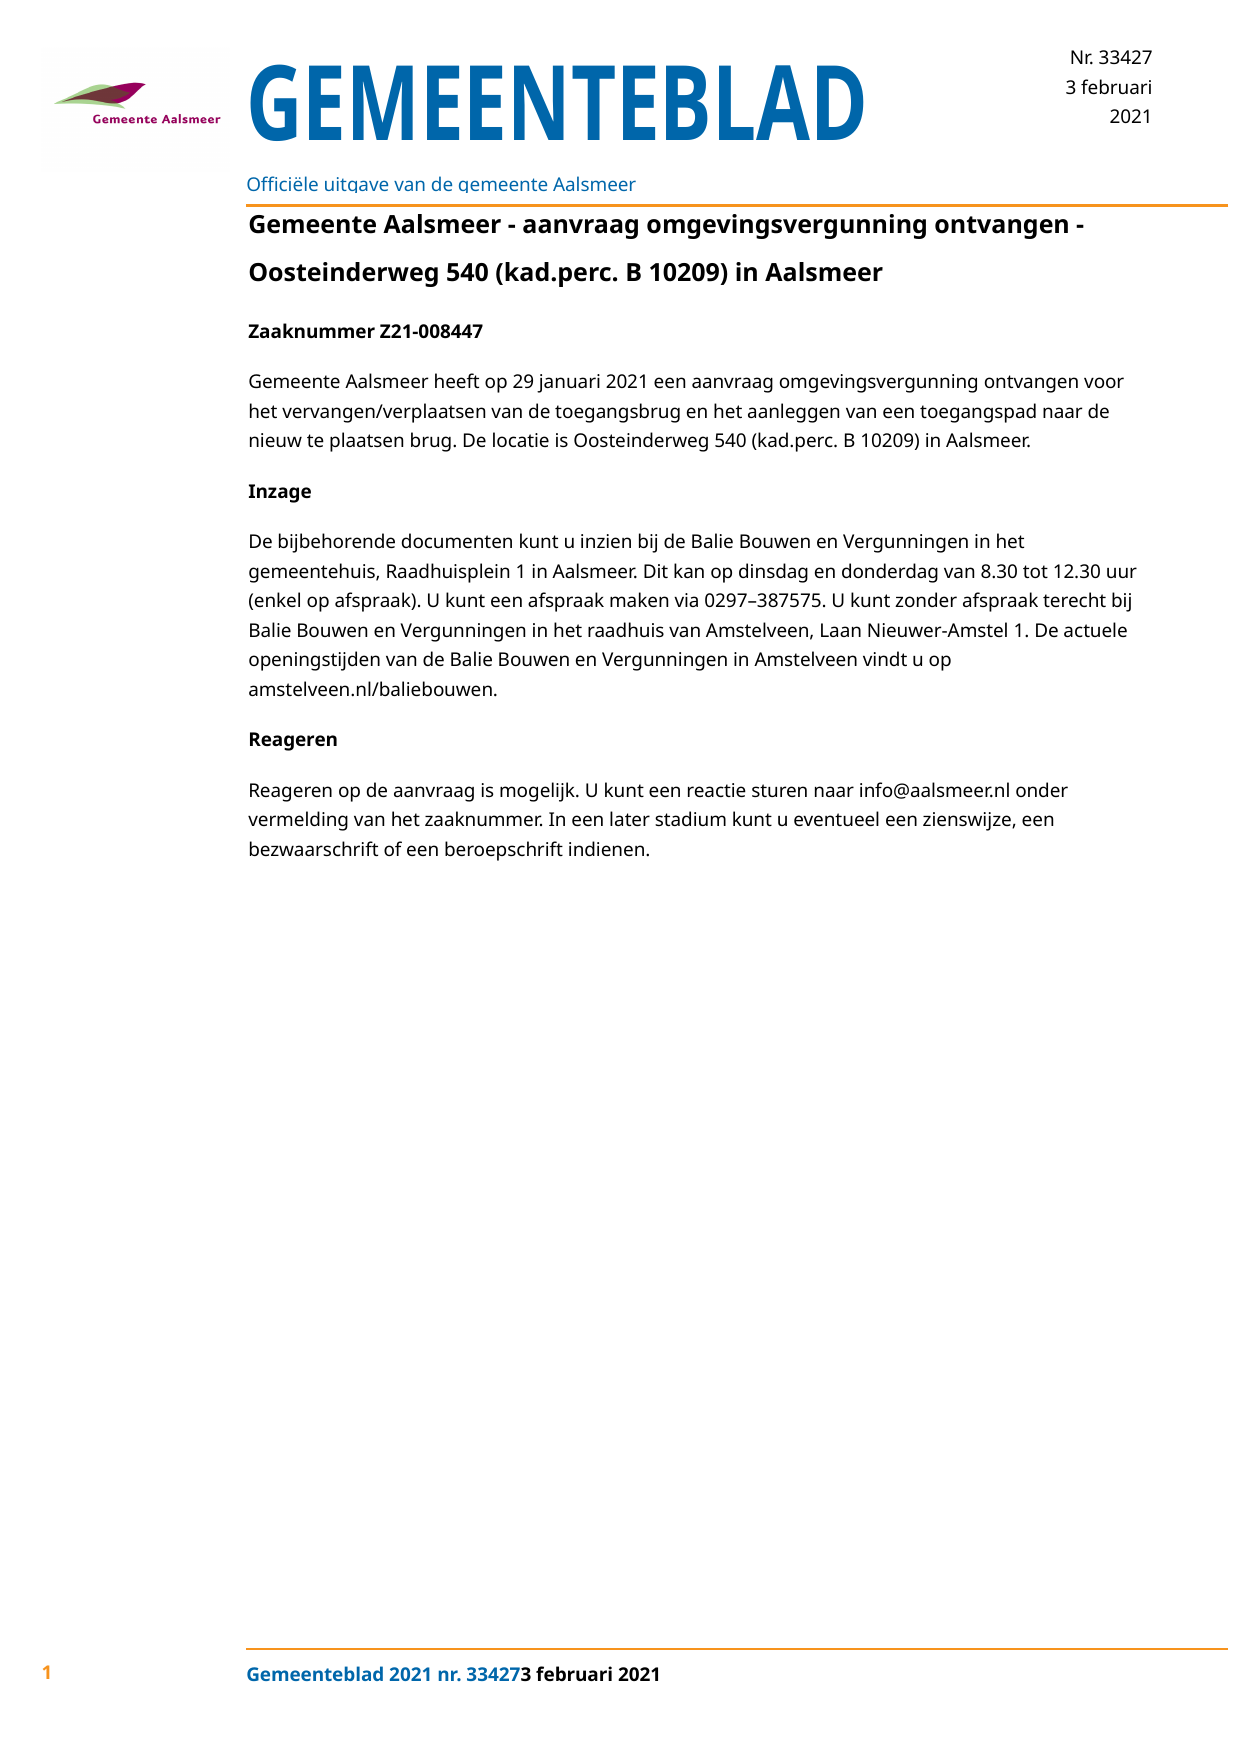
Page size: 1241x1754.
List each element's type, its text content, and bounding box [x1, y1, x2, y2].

text Inzage [248, 478, 1152, 504]
text De bijbehorende documenten kunt u inzien bij de Balie Bouwen en Vergunningen in het gemeentehuis, Raadhuisplein 1 in Aalsmeer. Dit kan op dinsdag en donderdag van 8.30 tot 12.30 uur (enkel op afspraak). U kunt een afspraak maken via 0297–387575. U kunt zonder afspraak terecht bij Balie Bouwen en Vergunningen in het raadhuis van Amstelveen, Laan Nieuwer-Amstel 1. De actuele openingstijden van de Balie Bouwen en Vergunningen in Amstelveen vindt u op amstelveen.nl/baliebouwen. [248, 528, 1152, 702]
text Reageren op de aanvraag is mogelijk. U kunt een reactie sturen naar info@aalsmeer.nl onder vermelding van het zaaknummer. In een later stadium kunt u eventueel een zienswijze, een bezwaarschrift of een beroepschrift indienen. [248, 777, 1152, 862]
text Gemeente Aalsmeer - aanvraag omgevingsvergunning ontvangen - Oosteinderweg 540 (kad.perc. B 10209) in Aalsmeer [248, 207, 1152, 288]
picture [41, 47, 231, 172]
text Zaaknummer Z21-008447 [248, 318, 1152, 344]
text Reageren [248, 727, 1152, 752]
text Gemeente Aalsmeer heeft op 29 januari 2021 een aanvraag omgevingsvergunning ontvangen voor het vervangen/verplaatsen van de toegangsbrug en het aanleggen van een toegangspad naar de nieuw te plaatsen brug. De locatie is Oosteinderweg 540 (kad.perc. B 10209) in Aalsmeer. [248, 368, 1152, 453]
